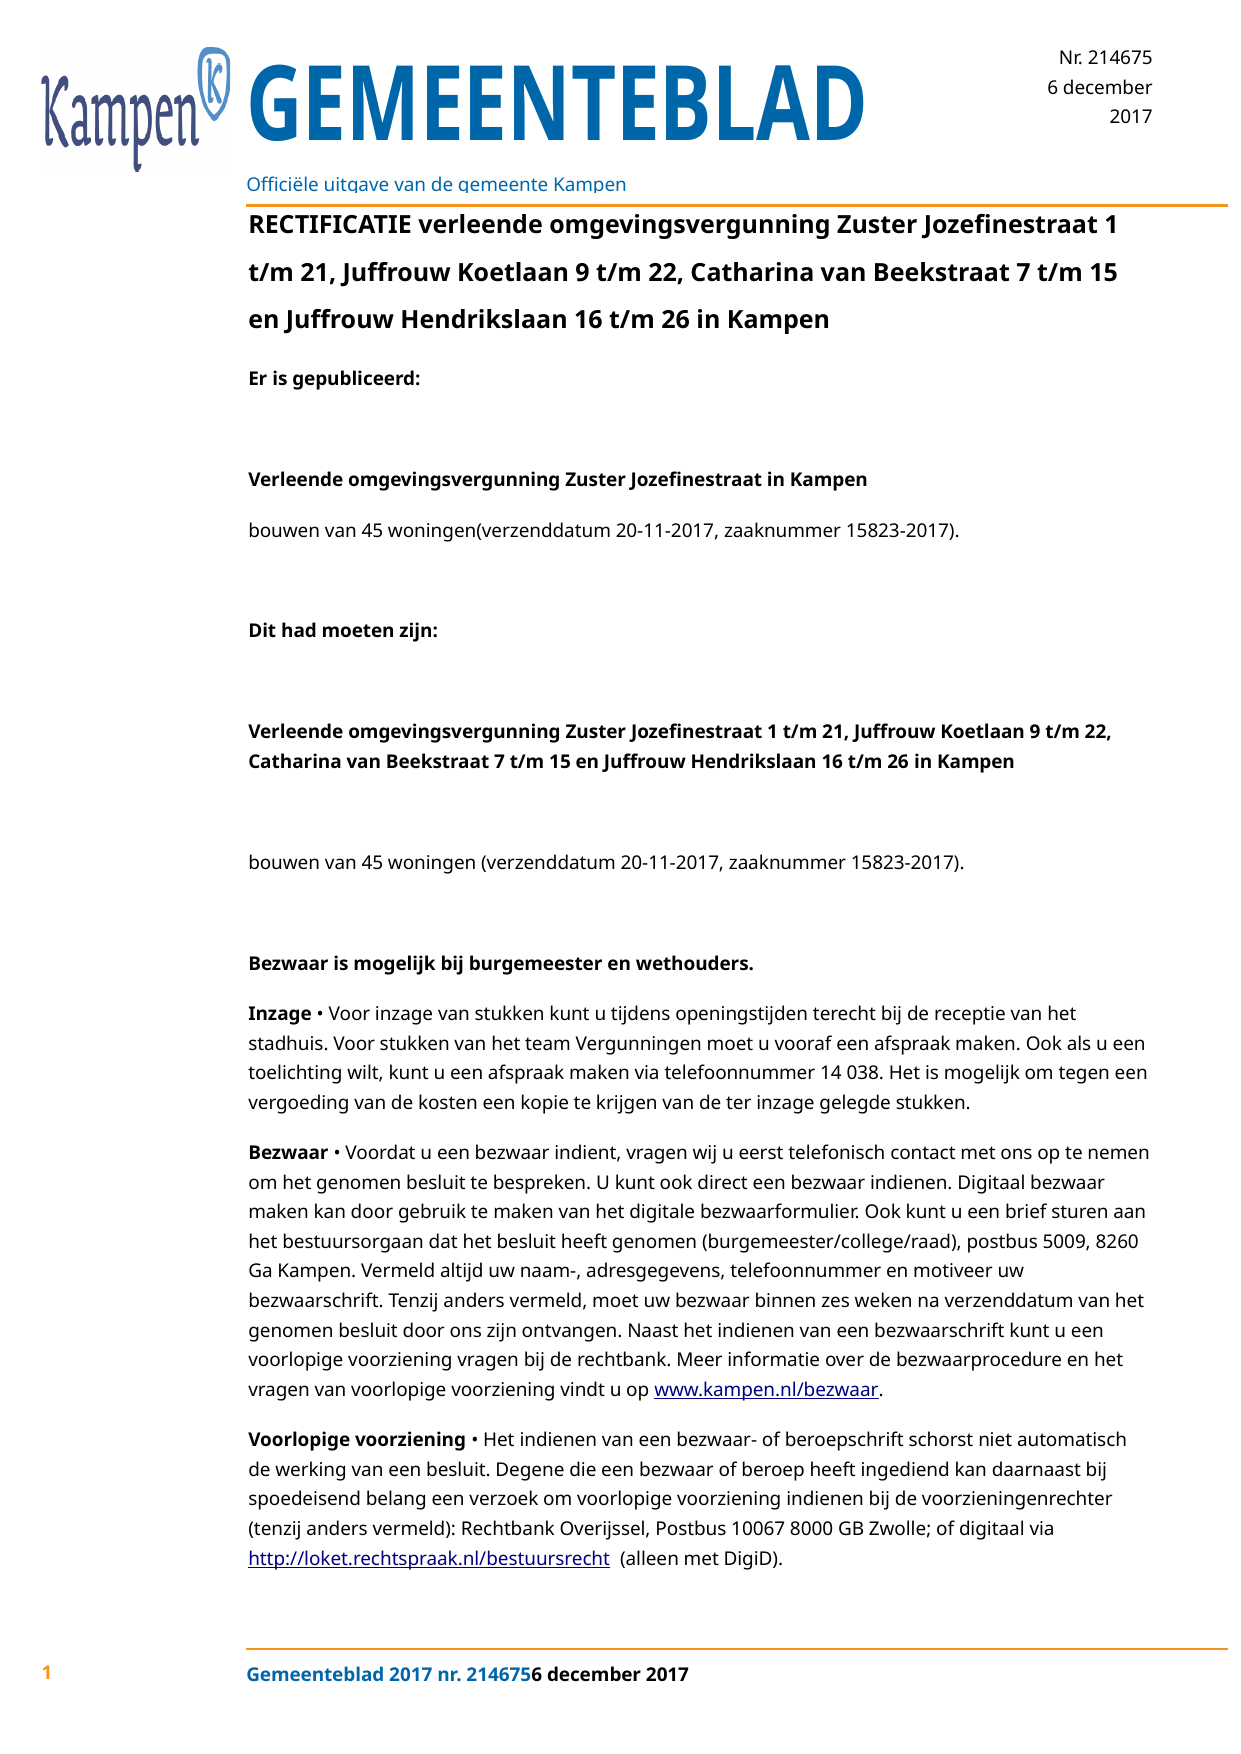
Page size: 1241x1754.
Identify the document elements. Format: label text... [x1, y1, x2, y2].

text Bezwaar • Voordat u een bezwaar indient, vragen wij u eerst telefonisch contact met ons op te nemen om het genomen besluit te bespreken. U kunt ook direct een bezwaar indienen. Digitaal bezwaar maken kan door gebruik te maken van het digitale bezwaarformulier. Ook kunt u een brief sturen aan het bestuursorgaan dat het besluit heeft genomen (burgemeester/college/raad), postbus 5009, 8260 Ga Kampen. Vermeld altijd uw naam-, adresgegevens, telefoonnummer en motiveer uw bezwaarschrift. Tenzij anders vermeld, moet uw bezwaar binnen zes weken na verzenddatum van het genomen besluit door ons zijn ontvangen. Naast het indienen van een bezwaarschrift kunt u een voorlopige voorziening vragen bij de rechtbank. Meer informatie over de bezwaarprocedure en het vragen van voorlopige voorziening vindt u op www.kampen.nl/bezwaar. [248, 1139, 1152, 1402]
text Bezwaar is mogelijk bij burgemeester en wethouders. [248, 950, 1152, 975]
text Dit had moeten zijn: [248, 618, 1152, 643]
text Er is gepubliceerd: [248, 366, 1152, 391]
text Inzage • Voor inzage van stukken kunt u tijdens openingstijden terecht bij de receptie van het stadhuis. Voor stukken van het team Vergunningen moet u vooraf een afspraak maken. Ook als u een toelichting wilt, kunt u een afspraak maken via telefoonnummer 14 038. Het is mogelijk om tegen een vergoeding van de kosten een kopie te krijgen van de ter inzage gelegde stukken. [248, 1000, 1152, 1114]
text RECTIFICATIE verleende omgevingsvergunning Zuster Jozefinestraat 1 t/m 21, Juffrouw Koetlaan 9 t/m 22, Catharina van Beekstraat 7 t/m 15 en Juffrouw Hendrikslaan 16 t/m 26 in Kampen [248, 207, 1152, 336]
text Voorlopige voorziening • Het indienen van een bezwaar- of beroepschrift schorst niet automatisch de werking van een besluit. Degene die een bezwaar of beroep heeft ingediend kan daarnaast bij spoedeisend belang een verzoek om voorlopige voorziening indienen bij de voorzieningenrechter (tenzij anders vermeld): Rechtbank Overijssel, Postbus 10067 8000 GB Zwolle; of digitaal via http://loket.rechtspraak.nl/bestuursrecht (alleen met DigiD). [248, 1426, 1152, 1570]
text bouwen van 45 woningen (verzenddatum 20-11-2017, zaaknummer 15823-2017). [248, 849, 1152, 874]
text bouwen van 45 woningen(verzenddatum 20-11-2017, zaaknummer 15823-2017). [248, 517, 1152, 542]
picture [41, 47, 231, 172]
text Verleende omgevingsvergunning Zuster Jozefinestraat in Kampen [248, 466, 1152, 492]
text Verleende omgevingsvergunning Zuster Jozefinestraat 1 t/m 21, Juffrouw Koetlaan 9 t/m 22, Catharina van Beekstraat 7 t/m 15 en Juffrouw Hendrikslaan 16 t/m 26 in Kampen [248, 718, 1152, 774]
